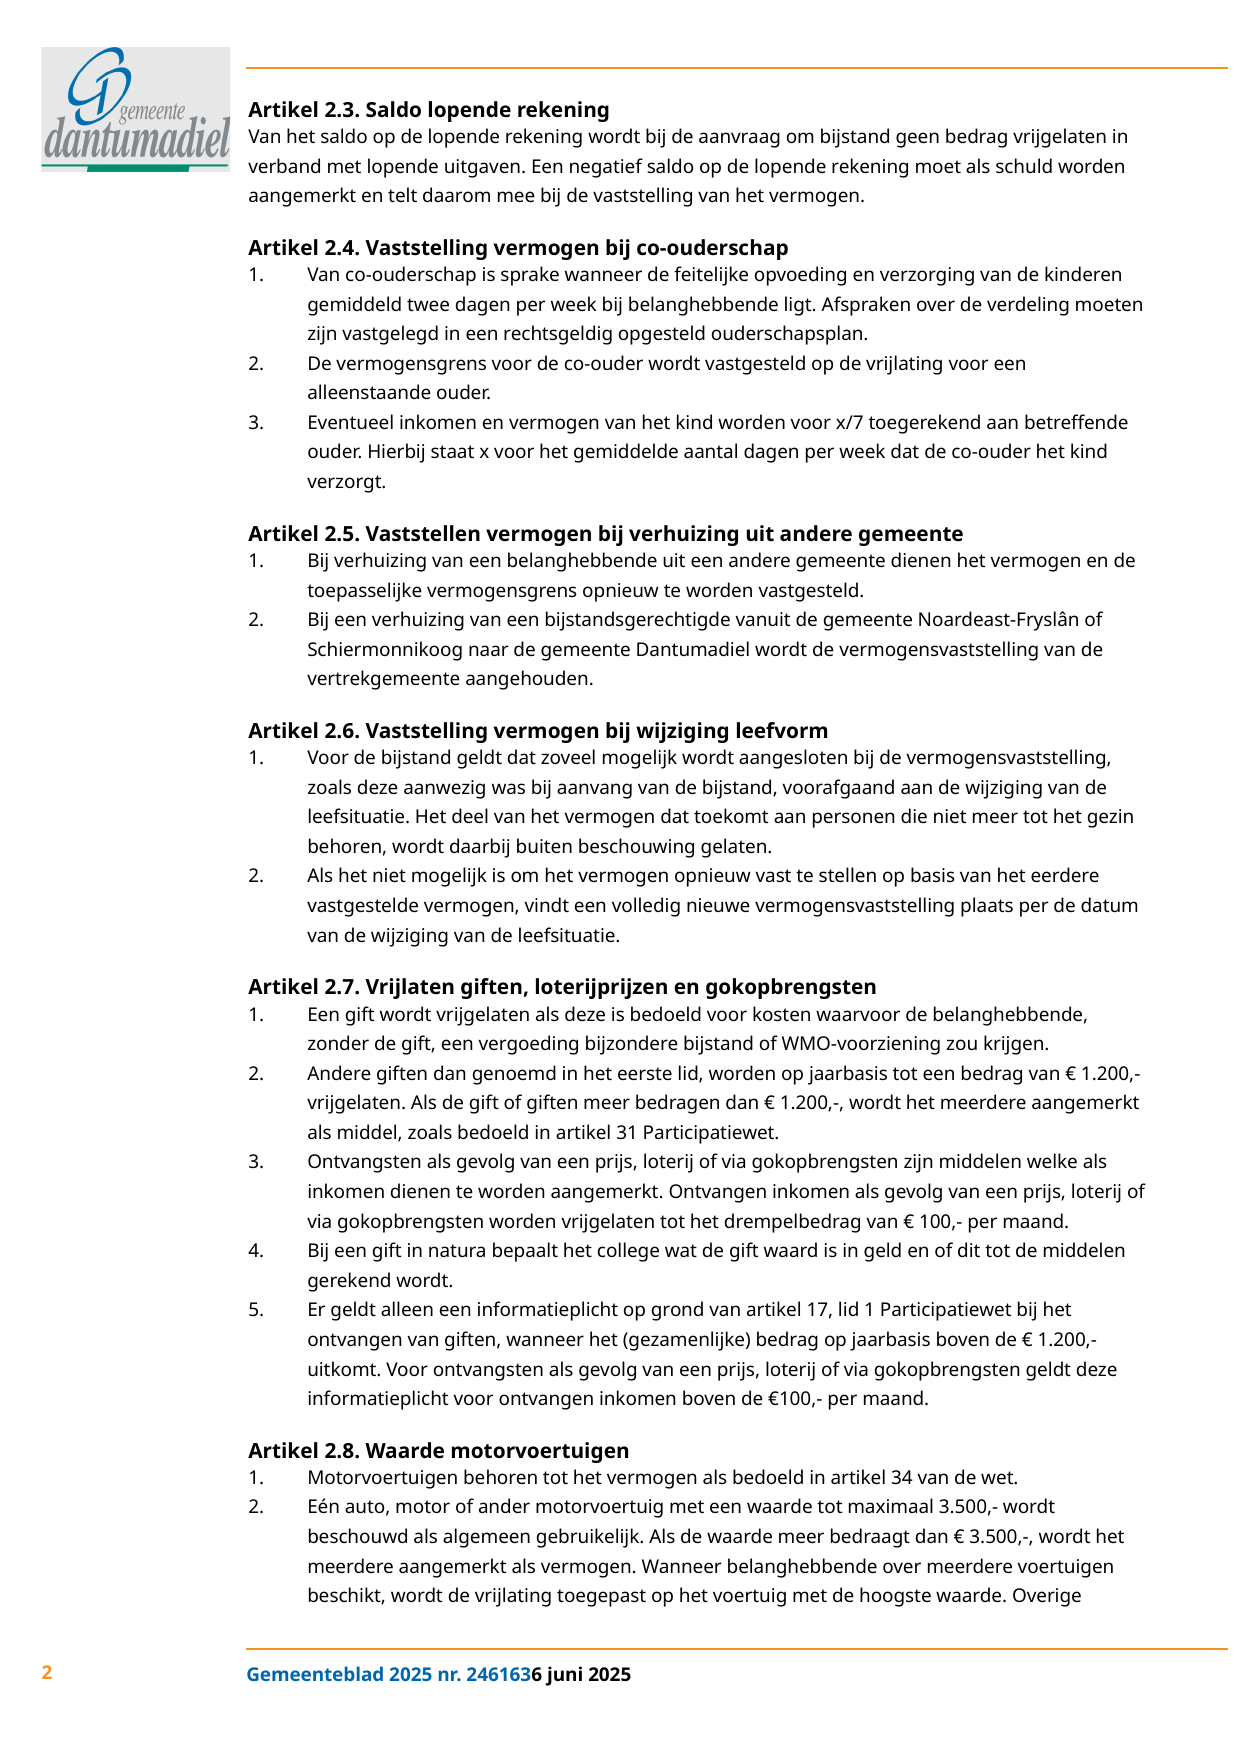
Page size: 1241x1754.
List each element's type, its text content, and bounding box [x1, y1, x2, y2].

list Een gift wordt vrijgelaten als deze is bedoeld voor kosten waarvoor de belanghebbende, zonder de gift, een vergoeding bijzondere bijstand of WMO-voorziening zou krijgen. [248, 1001, 1152, 1056]
text Artikel 2.7. Vrijlaten giften, loterijprijzen en gokopbrengsten [248, 972, 1152, 1001]
list Bij een verhuizing van een bijstandsgerechtigde vanuit de gemeente Noardeast-Fryslân of Schiermonnikoog naar de gemeente Dantumadiel wordt de vermogensvaststelling van de vertrekgemeente aangehouden. [248, 606, 1152, 691]
text Artikel 2.3. Saldo lopende rekening [248, 95, 1152, 123]
text Van het saldo op de lopende rekening wordt bij de aanvraag om bijstand geen bedrag vrijgelaten in verband met lopende uitgaven. Een negatief saldo op de lopende rekening moet als schuld worden aangemerkt en telt daarom mee bij de vaststelling van het vermogen. [248, 123, 1152, 208]
list Als het niet mogelijk is om het vermogen opnieuw vast te stellen op basis van het eerdere vastgestelde vermogen, vindt een volledig nieuwe vermogensvaststelling plaats per de datum van de wijziging van de leefsituatie. [248, 863, 1152, 948]
list Bij verhuizing van een belanghebbende uit een andere gemeente dienen het vermogen en de toepasselijke vermogensgrens opnieuw te worden vastgesteld. [248, 547, 1152, 602]
text Artikel 2.5. Vaststellen vermogen bij verhuizing uit andere gemeente [248, 519, 1152, 547]
text Artikel 2.6. Vaststelling vermogen bij wijziging leefvorm [248, 716, 1152, 744]
list Van co-ouderschap is sprake wanneer de feitelijke opvoeding en verzorging van de kinderen gemiddeld twee dagen per week bij belanghebbende ligt. Afspraken over de verdeling moeten zijn vastgelegd in een rechtsgeldig opgesteld ouderschapsplan. [248, 261, 1152, 346]
picture [41, 47, 231, 172]
list Motorvoertuigen behoren tot het vermogen als bedoeld in artikel 34 van de wet. [248, 1464, 1152, 1490]
list Ontvangsten als gevolg van een prijs, loterij of via gokopbrengsten zijn middelen welke als inkomen dienen te worden aangemerkt. Ontvangen inkomen als gevolg van een prijs, loterij of via gokopbrengsten worden vrijgelaten tot het drempelbedrag van € 100,- per maand. [248, 1149, 1152, 1233]
text Artikel 2.4. Vaststelling vermogen bij co-ouderschap [248, 233, 1152, 261]
list Voor de bijstand geldt dat zoveel mogelijk wordt aangesloten bij de vermogensvaststelling, zoals deze aanwezig was bij aanvang van de bijstand, voorafgaand aan de wijziging van de leefsituatie. Het deel van het vermogen dat toekomt aan personen die niet meer tot het gezin behoren, wordt daarbij buiten beschouwing gelaten. [248, 744, 1152, 859]
list Bij een gift in natura bepaalt het college wat de gift waard is in geld en of dit tot de middelen gerekend wordt. [248, 1237, 1152, 1293]
list Eventueel inkomen en vermogen van het kind worden voor x/7 toegerekend aan betreffende ouder. Hierbij staat x voor het gemiddelde aantal dagen per week dat de co-ouder het kind verzorgt. [248, 409, 1152, 494]
list De vermogensgrens voor de co-ouder wordt vastgesteld op de vrijlating voor een alleenstaande ouder. [248, 350, 1152, 405]
list Er geldt alleen een informatieplicht op grond van artikel 17, lid 1 Participatiewet bij het ontvangen van giften, wanneer het (gezamenlijke) bedrag op jaarbasis boven de € 1.200,- uitkomt. Voor ontvangsten als gevolg van een prijs, loterij of via gokopbrengsten geldt deze informatieplicht voor ontvangen inkomen boven de €100,- per maand. [248, 1297, 1152, 1411]
list Andere giften dan genoemd in het eerste lid, worden op jaarbasis tot een bedrag van € 1.200,- vrijgelaten. Als de gift of giften meer bedragen dan € 1.200,-, wordt het meerdere aangemerkt als middel, zoals bedoeld in artikel 31 Participatiewet. [248, 1060, 1152, 1145]
list Eén auto, motor of ander motorvoertuig met een waarde tot maximaal 3.500,- wordt beschouwd als algemeen gebruikelijk. Als de waarde meer bedraagt dan € 3.500,-, wordt het meerdere aangemerkt als vermogen. Wanneer belanghebbende over meerdere voertuigen beschikt, wordt de vrijlating toegepast op het voertuig met de hoogste waarde. Overige [248, 1494, 1152, 1608]
text Artikel 2.8. Waarde motorvoertuigen [248, 1436, 1152, 1464]
